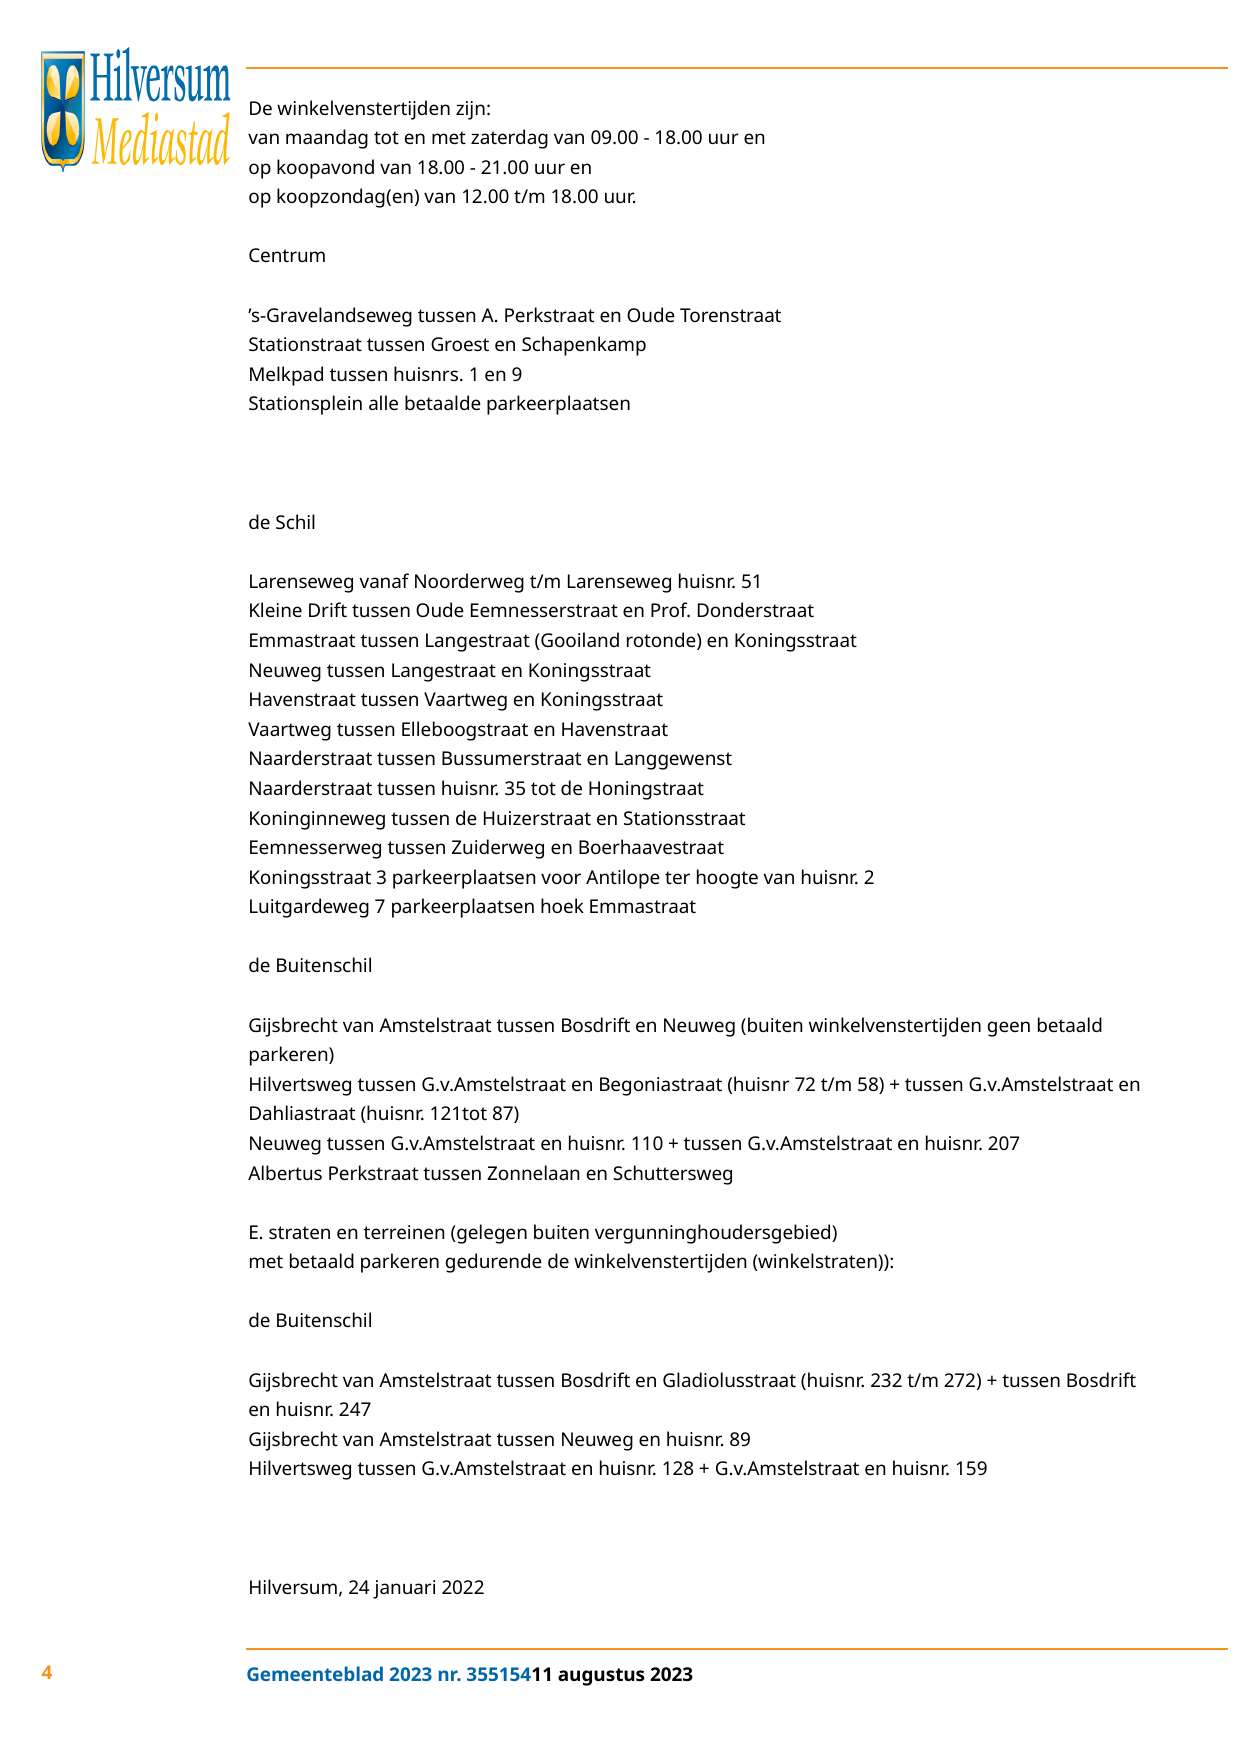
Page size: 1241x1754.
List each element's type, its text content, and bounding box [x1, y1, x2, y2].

text Gijsbrecht van Amstelstraat tussen Bosdrift en Neuweg (buiten winkelvenstertijden geen betaald parkeren) [248, 1012, 1152, 1067]
text op koopavond van 18.00 - 21.00 uur en [248, 154, 1152, 180]
text Centrum [248, 243, 1152, 268]
text E. straten en terreinen (gelegen buiten vergunninghoudersgebied) [248, 1219, 1152, 1245]
text de Buitenschil [248, 1308, 1152, 1333]
text Neuweg tussen Langestraat en Koningsstraat [248, 657, 1152, 683]
text Naarderstraat tussen huisnr. 35 tot de Honingstraat [248, 775, 1152, 801]
text Larenseweg vanaf Noorderweg t/m Larenseweg huisnr. 51 [248, 568, 1152, 594]
text ’s-Gravelandseweg tussen A. Perkstraat en Oude Torenstraat [248, 302, 1152, 328]
text Luitgardeweg 7 parkeerplaatsen hoek Emmastraat [248, 893, 1152, 919]
text Emmastraat tussen Langestraat (Gooiland rotonde) en Koningsstraat [248, 627, 1152, 653]
text Albertus Perkstraat tussen Zonnelaan en Schuttersweg [248, 1160, 1152, 1186]
text Gijsbrecht van Amstelstraat tussen Neuweg en huisnr. 89 [248, 1426, 1152, 1452]
text Hilvertsweg tussen G.v.Amstelstraat en Begoniastraat (huisnr 72 t/m 58) + tussen G.v.Amstelstraat en Dahliastraat (huisnr. 121tot 87) [248, 1071, 1152, 1126]
text de Buitenschil [248, 953, 1152, 978]
text op koopzondag(en) van 12.00 t/m 18.00 uur. [248, 183, 1152, 209]
picture [41, 47, 231, 172]
text Koningsstraat 3 parkeerplaatsen voor Antilope ter hoogte van huisnr. 2 [248, 864, 1152, 890]
text Kleine Drift tussen Oude Eemnesserstraat en Prof. Donderstraat [248, 598, 1152, 623]
text De winkelvenstertijden zijn: [248, 95, 1152, 121]
text van maandag tot en met zaterdag van 09.00 - 18.00 uur en [248, 124, 1152, 150]
text Vaartweg tussen Elleboogstraat en Havenstraat [248, 716, 1152, 742]
text Gijsbrecht van Amstelstraat tussen Bosdrift en Gladiolusstraat (huisnr. 232 t/m 272) + tussen Bosdrift en huisnr. 247 [248, 1367, 1152, 1422]
text Stationsplein alle betaalde parkeerplaatsen [248, 391, 1152, 416]
text Havenstraat tussen Vaartweg en Koningsstraat [248, 686, 1152, 712]
text Stationstraat tussen Groest en Schapenkamp [248, 331, 1152, 357]
text Eemnesserweg tussen Zuiderweg en Boerhaavestraat [248, 834, 1152, 860]
text Neuweg tussen G.v.Amstelstraat en huisnr. 110 + tussen G.v.Amstelstraat en huisnr. 207 [248, 1130, 1152, 1156]
text met betaald parkeren gedurende de winkelvenstertijden (winkelstraten)): [248, 1248, 1152, 1274]
text Naarderstraat tussen Bussumerstraat en Langgewenst [248, 746, 1152, 771]
text Koninginneweg tussen de Huizerstraat en Stationsstraat [248, 805, 1152, 831]
text Hilversum, 24 januari 2022 [248, 1574, 1152, 1600]
text Melkpad tussen huisnrs. 1 en 9 [248, 361, 1152, 387]
text Hilvertsweg tussen G.v.Amstelstraat en huisnr. 128 + G.v.Amstelstraat en huisnr. 159 [248, 1456, 1152, 1481]
text de Schil [248, 509, 1152, 535]
